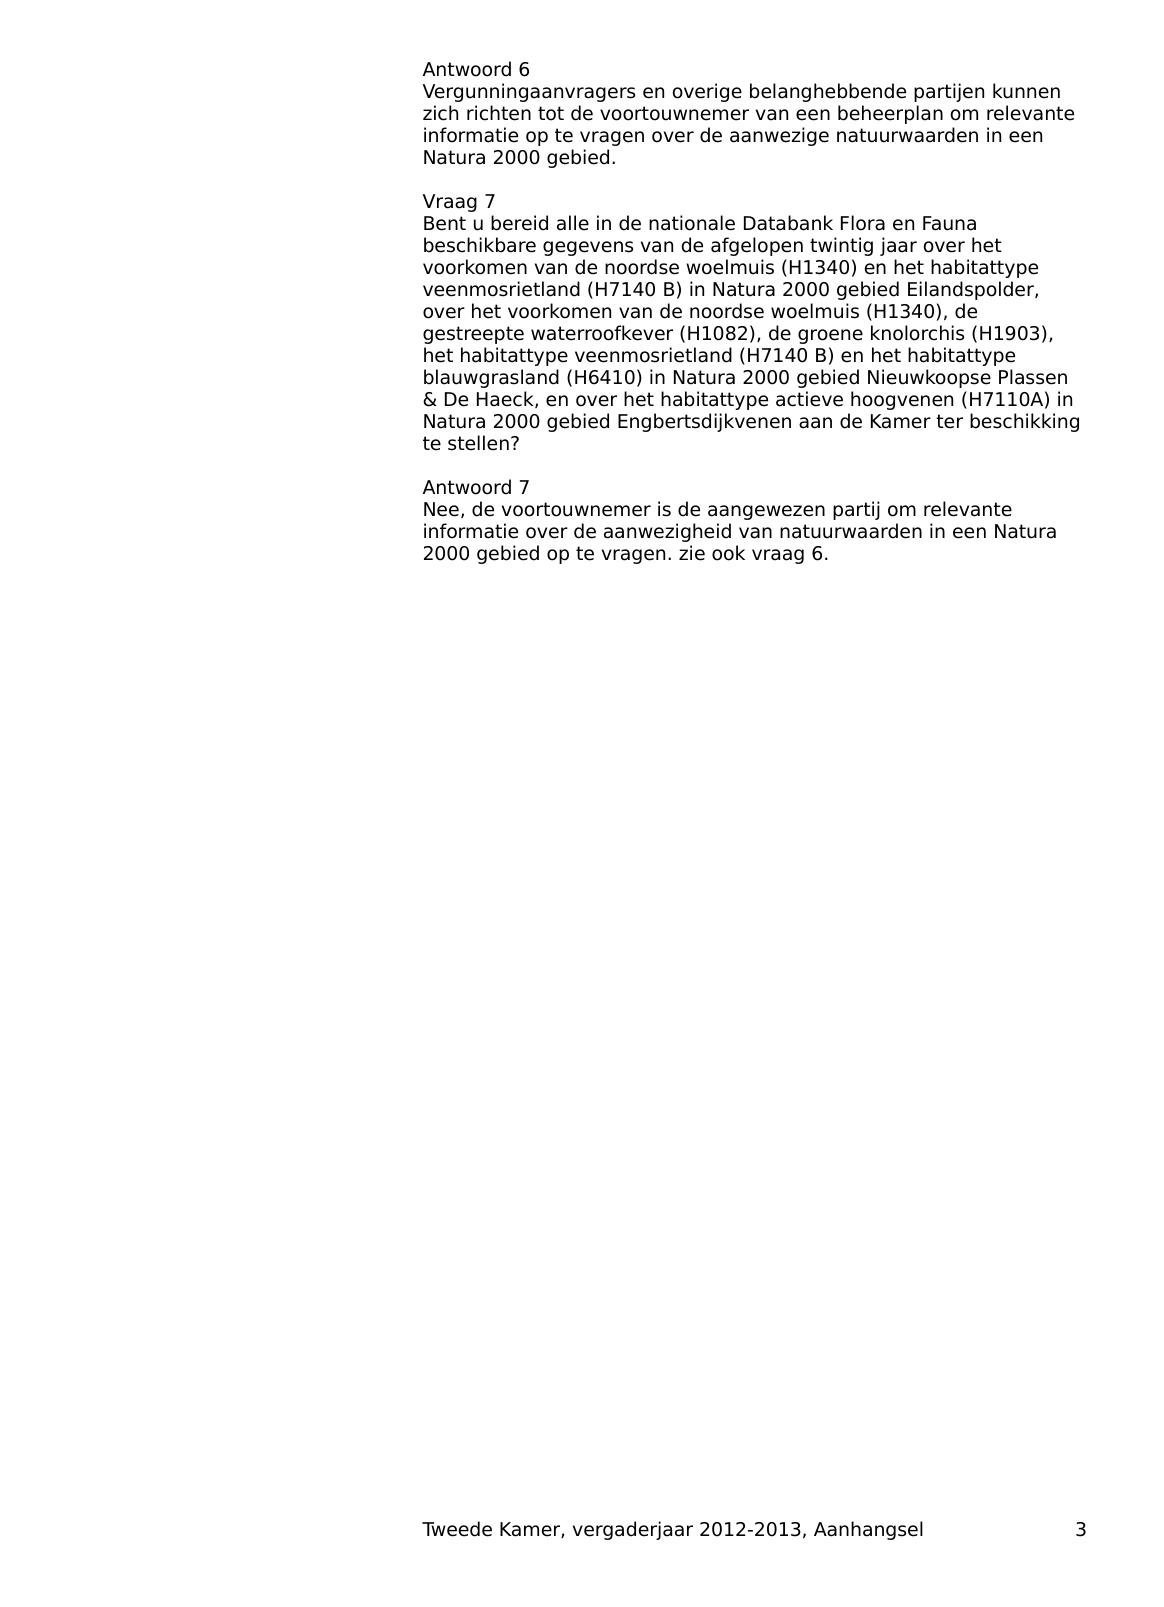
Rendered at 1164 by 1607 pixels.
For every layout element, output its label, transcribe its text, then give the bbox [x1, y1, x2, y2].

text Vergunningaanvragers en overige belanghebbende partijen kunnen zich richten tot de voortouwnemer van een beheerplan om relevante informatie op te vragen over de aanwezige natuurwaarden in een Natura 2000 gebied. [422, 81, 1087, 169]
text Antwoord 7 [422, 477, 1087, 499]
text Antwoord 6 [422, 59, 1087, 81]
text Nee, de voortouwnemer is de aangewezen partij om relevante informatie over de aanwezigheid van natuurwaarden in een Natura 2000 gebied op te vragen. zie ook vraag 6. [422, 499, 1087, 565]
text Bent u bereid alle in de nationale Databank Flora en Fauna beschikbare gegevens van de afgelopen twintig jaar over het voorkomen van de noordse woelmuis (H1340) en het habitattype veenmosrietland (H7140 B) in Natura 2000 gebied Eilandspolder, over het voorkomen van de noordse woelmuis (H1340), de gestreepte waterroofkever (H1082), de groene knolorchis (H1903), het habitattype veenmosrietland (H7140 B) en het habitattype blauwgrasland (H6410) in Natura 2000 gebied Nieuwkoopse Plassen & De Haeck, en over het habitattype actieve hoogvenen (H7110A) in Natura 2000 gebied Engbertsdijkvenen aan de Kamer ter beschikking te stellen? [422, 213, 1087, 455]
text Vraag 7 [422, 191, 1087, 213]
